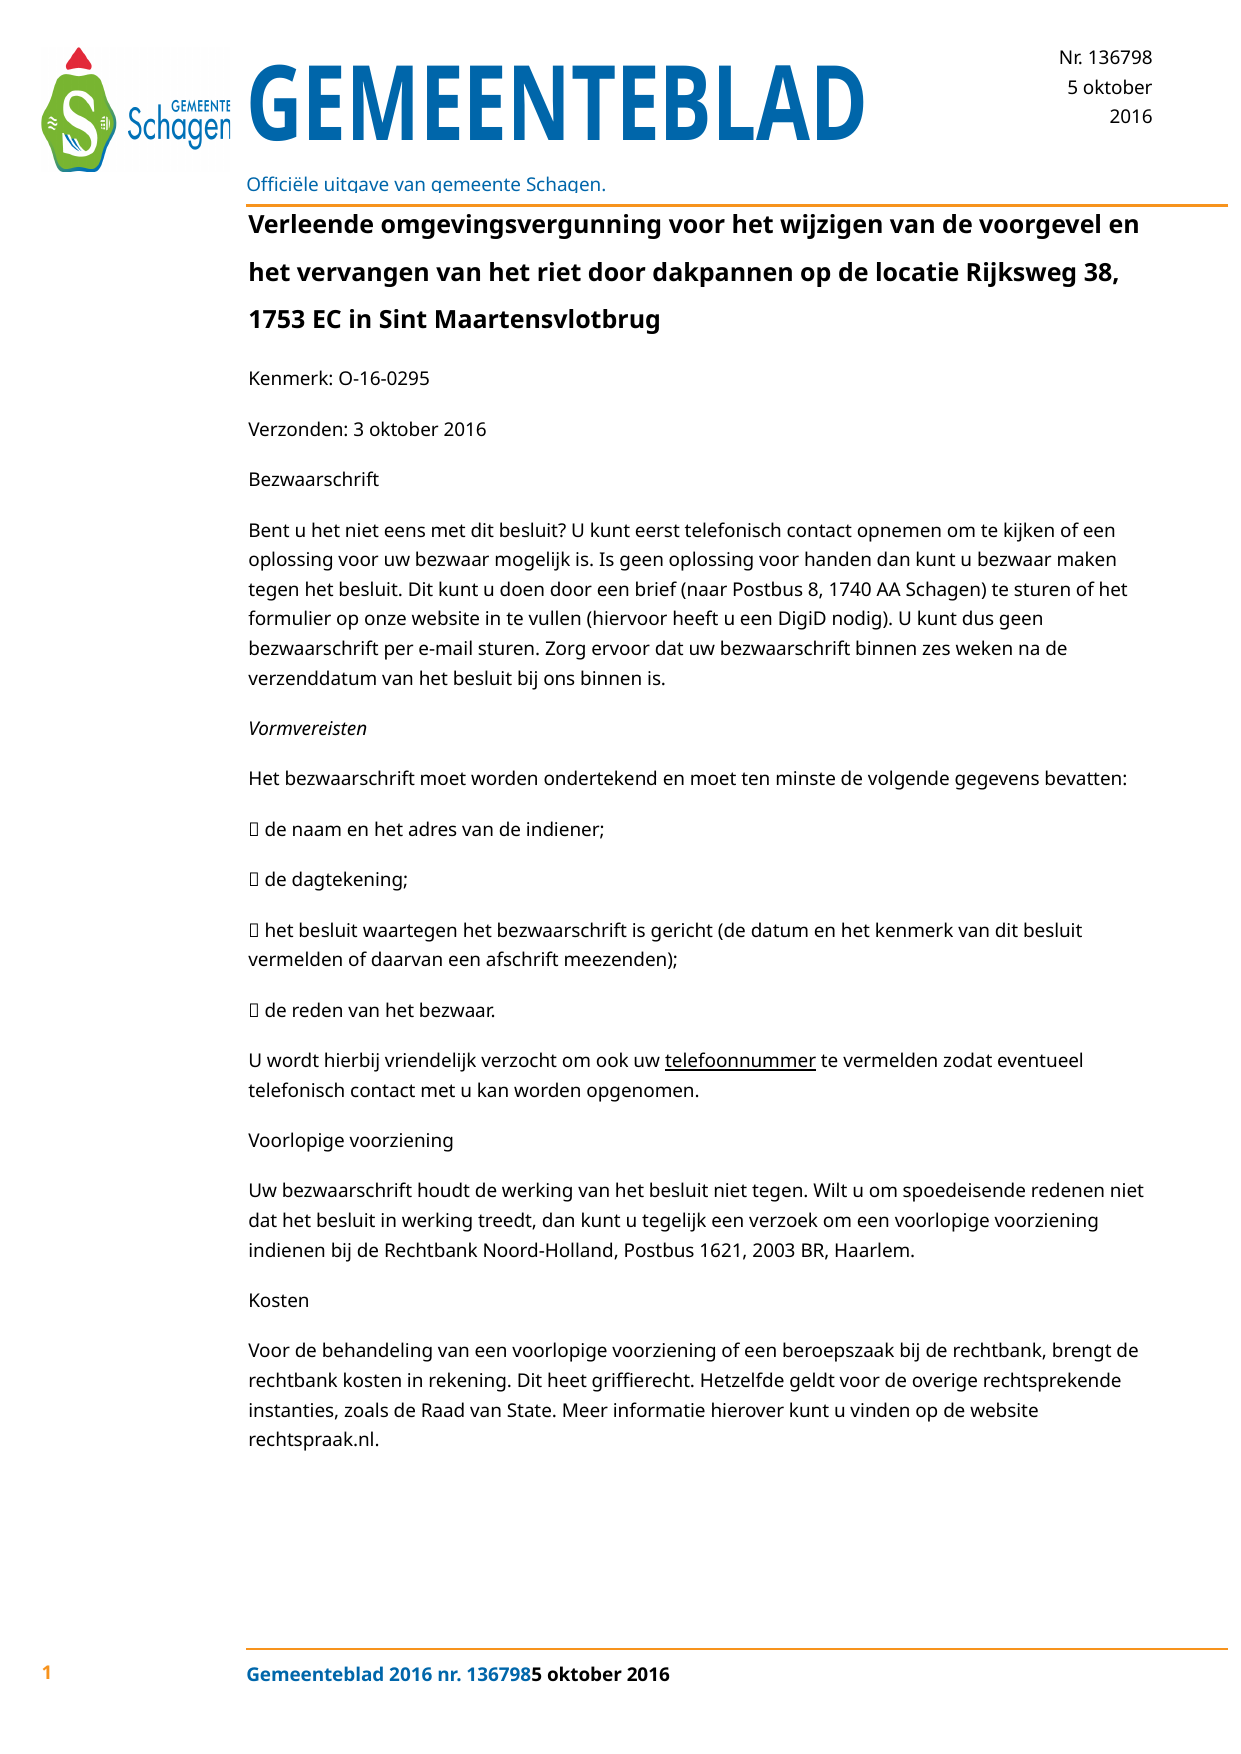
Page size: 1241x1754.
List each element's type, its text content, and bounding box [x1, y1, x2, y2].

text Verleende omgevingsvergunning voor het wijzigen van de voorgevel en het vervangen van het riet door dakpannen op de locatie Rijksweg 38, 1753 EC in Sint Maartensvlotbrug [248, 207, 1152, 336]
text Bezwaarschrift [248, 466, 1152, 492]
text  de reden van het bezwaar. [248, 997, 1152, 1022]
text  de dagtekening; [248, 866, 1152, 892]
text  het besluit waartegen het bezwaarschrift is gericht (de datum en het kenmerk van dit besluit vermelden of daarvan een afschrift meezenden); [248, 917, 1152, 972]
text Vormvereisten [248, 715, 1152, 741]
text Verzonden: 3 oktober 2016 [248, 416, 1152, 442]
text  de naam en het adres van de indiener; [248, 816, 1152, 842]
text Bent u het niet eens met dit besluit? U kunt eerst telefonisch contact opnemen om te kijken of een oplossing voor uw bezwaar mogelijk is. Is geen oplossing voor handen dan kunt u bezwaar maken tegen het besluit. Dit kunt u doen door een brief (naar Postbus 8, 1740 AA Schagen) te sturen of het formulier op onze website in te vullen (hiervoor heeft u een DigiD nodig). U kunt dus geen bezwaarschrift per e-mail sturen. Zorg ervoor dat uw bezwaarschrift binnen zes weken na de verzenddatum van het besluit bij ons binnen is. [248, 517, 1152, 690]
text Uw bezwaarschrift houdt de werking van het besluit niet tegen. Wilt u om spoedeisende redenen niet dat het besluit in werking treedt, dan kunt u tegelijk een verzoek om een voorlopige voorziening indienen bij de Rechtbank Noord-Holland, Postbus 1621, 2003 BR, Haarlem. [248, 1178, 1152, 1262]
text Het bezwaarschrift moet worden ondertekend en moet ten minste de volgende gegevens bevatten: [248, 766, 1152, 791]
text Voor de behandeling van een voorlopige voorziening of een beroepszaak bij de rechtbank, brengt de rechtbank kosten in rekening. Dit heet griffierecht. Hetzelfde geldt voor de overige rechtsprekende instanties, zoals de Raad van State. Meer informatie hierover kunt u vinden op de website rechtspraak.nl. [248, 1338, 1152, 1452]
picture [41, 47, 231, 172]
text Voorlopige voorziening [248, 1127, 1152, 1153]
text U wordt hierbij vriendelijk verzocht om ook uw telefoonnummer te vermelden zodat eventueel telefonisch contact met u kan worden opgenomen. [248, 1047, 1152, 1102]
text Kosten [248, 1287, 1152, 1313]
text Kenmerk: O-16-0295 [248, 366, 1152, 391]
